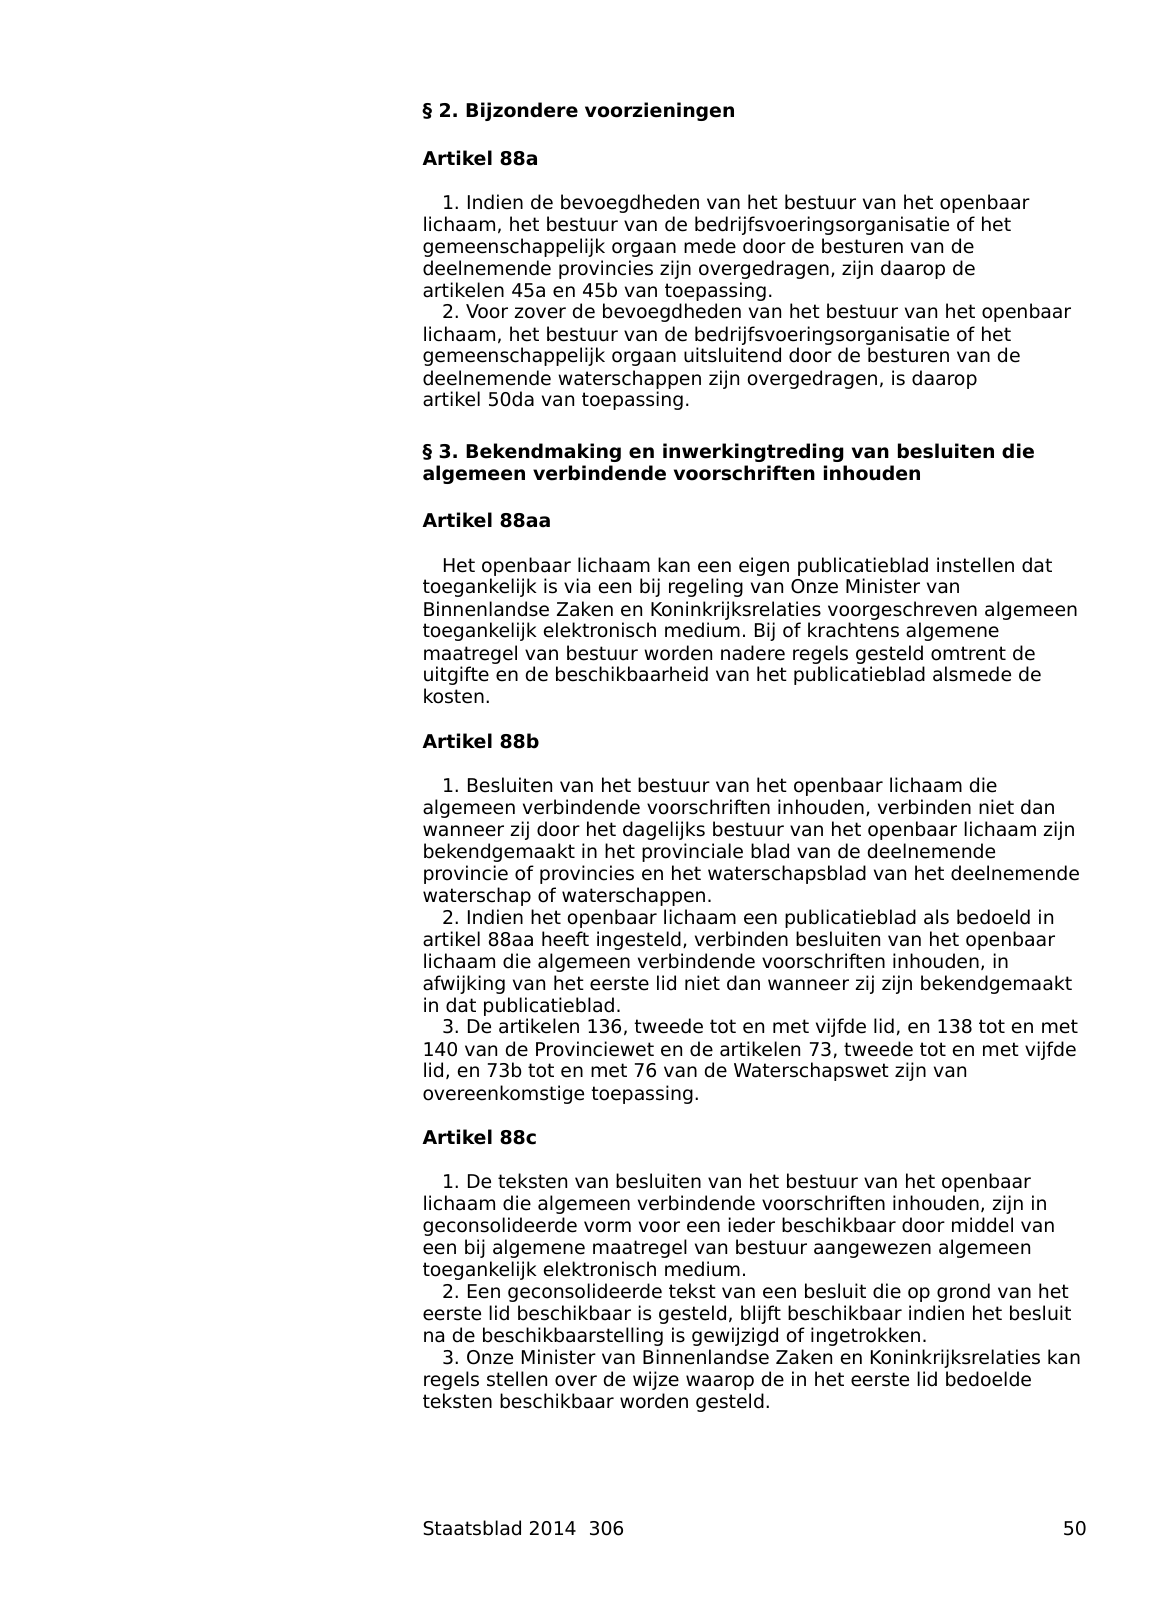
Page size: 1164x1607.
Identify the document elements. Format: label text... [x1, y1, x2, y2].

text 2. Een geconsolideerde tekst van een besluit die op grond van het eerste lid beschikbaar is gesteld, blijft beschikbaar indien het besluit na de beschikbaarstelling is gewijzigd of ingetrokken. [422, 1281, 1087, 1347]
subtitle § 2. Bijzondere voorzieningen [422, 100, 1087, 122]
text Het openbaar lichaam kan een eigen publicatieblad instellen dat toegankelijk is via een bij regeling van Onze Minister van Binnenlandse Zaken en Koninkrijksrelaties voorgeschreven algemeen toegankelijk elektronisch medium. Bij of krachtens algemene maatregel van bestuur worden nadere regels gesteld omtrent de uitgifte en de beschikbaarheid van het publicatieblad alsmede de kosten. [422, 554, 1087, 708]
subtitle Artikel 88c [422, 1127, 1087, 1148]
text 1. Indien de bevoegdheden van het bestuur van het openbaar lichaam, het bestuur van de bedrijfsvoeringsorganisatie of het gemeenschappelijk orgaan mede door de besturen van de deelnemende provincies zijn overgedragen, zijn daarop de artikelen 45a en 45b van toepassing. [422, 192, 1087, 301]
text 2. Indien het openbaar lichaam een publicatieblad als bedoeld in artikel 88aa heeft ingesteld, verbinden besluiten van het openbaar lichaam die algemeen verbindende voorschriften inhouden, in afwijking van het eerste lid niet dan wanneer zij zijn bekendgemaakt in dat publicatieblad. [422, 907, 1087, 1016]
subtitle Artikel 88aa [422, 510, 1087, 532]
text 3. Onze Minister van Binnenlandse Zaken en Koninkrijksrelaties kan regels stellen over de wijze waarop de in het eerste lid bedoelde teksten beschikbaar worden gesteld. [422, 1347, 1087, 1412]
subtitle Artikel 88b [422, 731, 1087, 752]
subtitle Artikel 88a [422, 147, 1087, 169]
text 2. Voor zover de bevoegdheden van het bestuur van het openbaar lichaam, het bestuur van de bedrijfsvoeringsorganisatie of het gemeenschappelijk orgaan uitsluitend door de besturen van de deelnemende waterschappen zijn overgedragen, is daarop artikel 50da van toepassing. [422, 301, 1087, 411]
text 3. De artikelen 136, tweede tot en met vijfde lid, en 138 tot en met 140 van de Provinciewet en de artikelen 73, tweede tot en met vijfde lid, en 73b tot en met 76 van de Waterschapswet zijn van overeenkomstige toepassing. [422, 1016, 1087, 1104]
text 1. De teksten van besluiten van het bestuur van het openbaar lichaam die algemeen verbindende voorschriften inhouden, zijn in geconsolideerde vorm voor een ieder beschikbaar door middel van een bij algemene maatregel van bestuur aangewezen algemeen toegankelijk elektronisch medium. [422, 1171, 1087, 1281]
subtitle § 3. Bekendmaking en inwerkingtreding van besluiten die algemeen verbindende voorschriften inhouden [422, 441, 1087, 485]
text 1. Besluiten van het bestuur van het openbaar lichaam die algemeen verbindende voorschriften inhouden, verbinden niet dan wanneer zij door het dagelijks bestuur van het openbaar lichaam zijn bekendgemaakt in het provinciale blad van de deelnemende provincie of provincies en het waterschapsblad van het deelnemende waterschap of waterschappen. [422, 775, 1087, 907]
